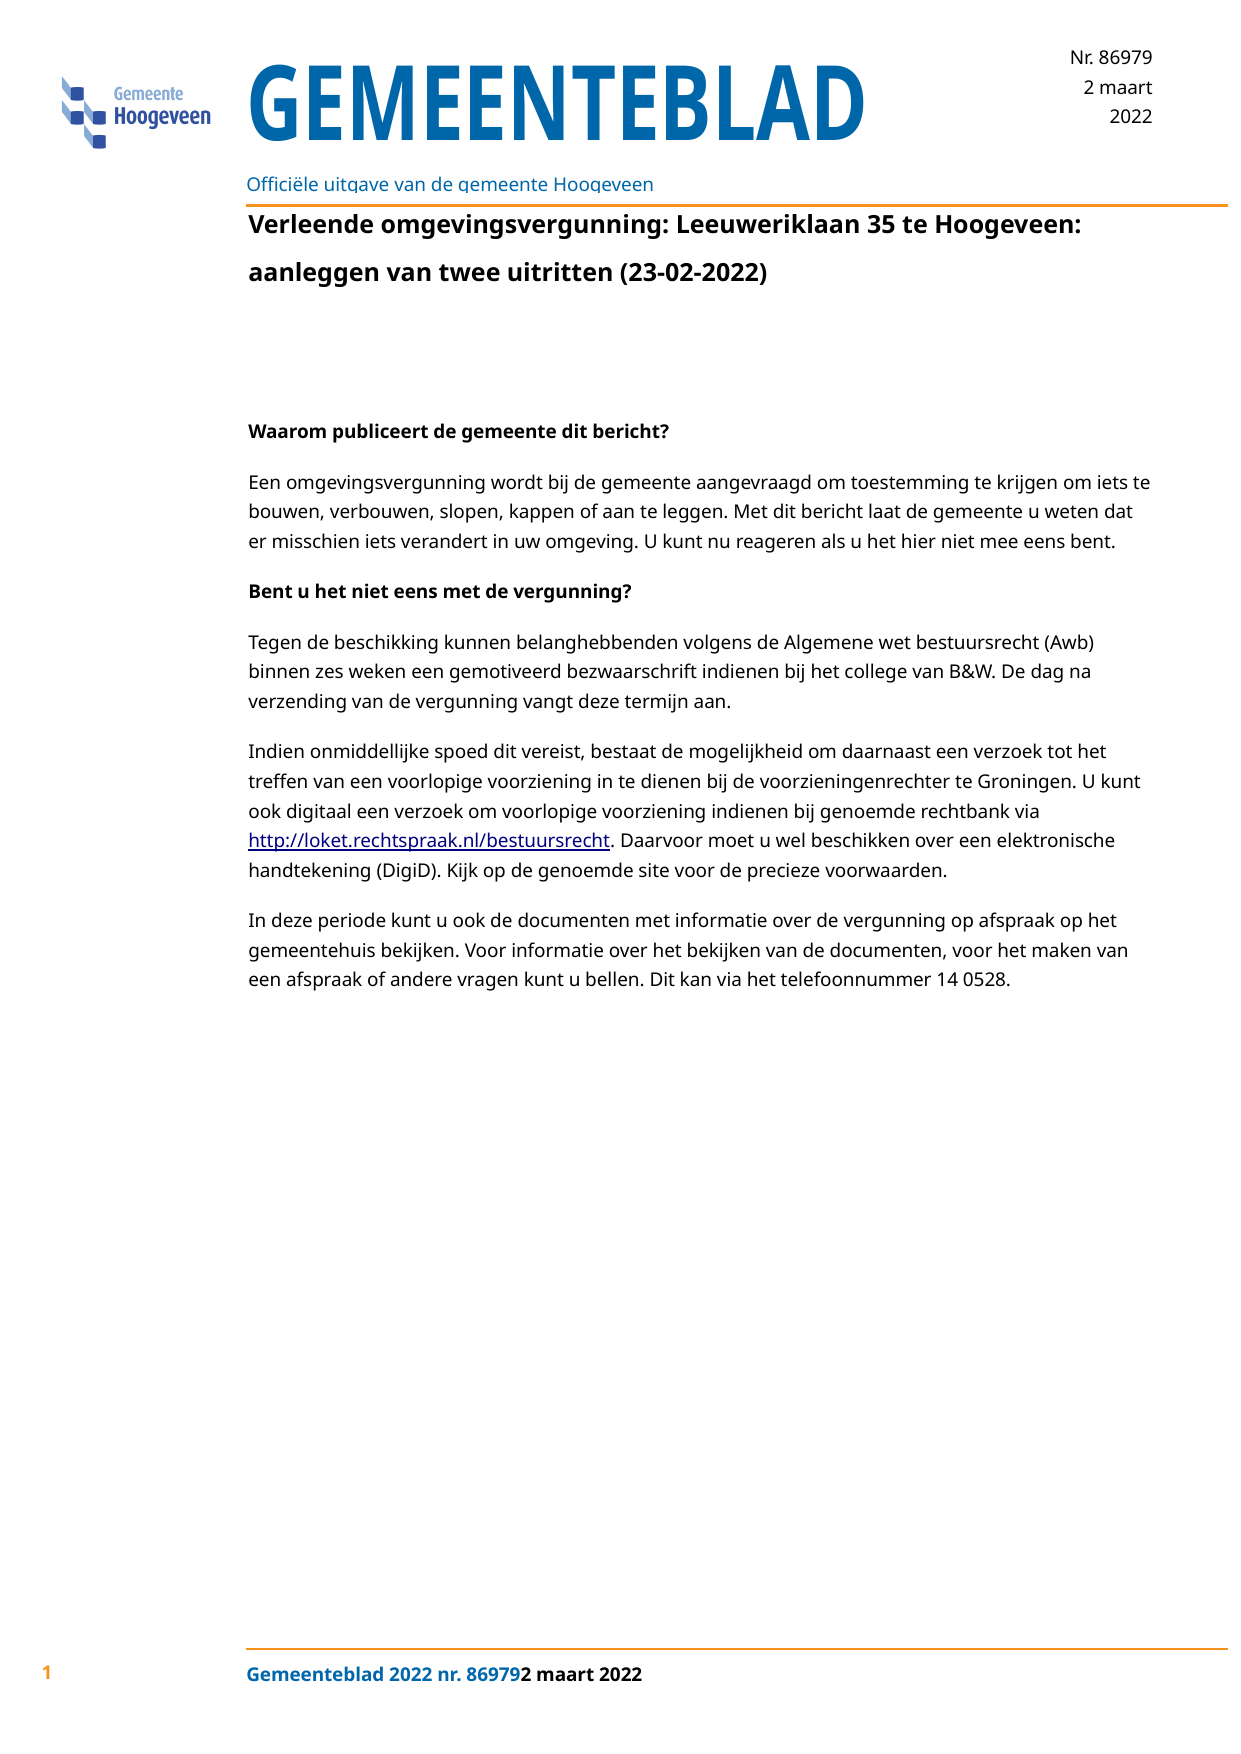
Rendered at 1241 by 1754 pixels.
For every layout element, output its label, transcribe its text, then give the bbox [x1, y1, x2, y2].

text Tegen de beschikking kunnen belanghebbenden volgens de Algemene wet bestuursrecht (Awb) binnen zes weken een gemotiveerd bezwaarschrift indienen bij het college van B&W. De dag na verzending van de vergunning vangt deze termijn aan. [248, 629, 1152, 714]
picture [41, 47, 231, 172]
text Waarom publiceert de gemeente dit bericht? [248, 419, 1152, 444]
text Een omgevingsvergunning wordt bij de gemeente aangevraagd om toestemming te krijgen om iets te bouwen, verbouwen, slopen, kappen of aan te leggen. Met dit bericht laat de gemeente u weten dat er misschien iets verandert in uw omgeving. U kunt nu reageren als u het hier niet mee eens bent. [248, 469, 1152, 554]
text Verleende omgevingsvergunning: Leeuweriklaan 35 te Hoogeveen: aanleggen van twee uitritten (23-02-2022) [248, 207, 1152, 288]
text Indien onmiddellijke spoed dit vereist, bestaat de mogelijkheid om daarnaast een verzoek tot het treffen van een voorlopige voorziening in te dienen bij de voorzieningenrechter te Groningen. U kunt ook digitaal een verzoek om voorlopige voorziening indienen bij genoemde rechtbank via http://loket.rechtspraak.nl/bestuursrecht. Daarvoor moet u wel beschikken over een elektronische handtekening (DigiD). Kijk op de genoemde site voor de precieze voorwaarden. [248, 739, 1152, 883]
text In deze periode kunt u ook de documenten met informatie over de vergunning op afspraak op het gemeentehuis bekijken. Voor informatie over het bekijken van de documenten, voor het maken van een afspraak of andere vragen kunt u bellen. Dit kan via het telefoonnummer 14 0528. [248, 907, 1152, 992]
text Bent u het niet eens met de vergunning? [248, 579, 1152, 604]
